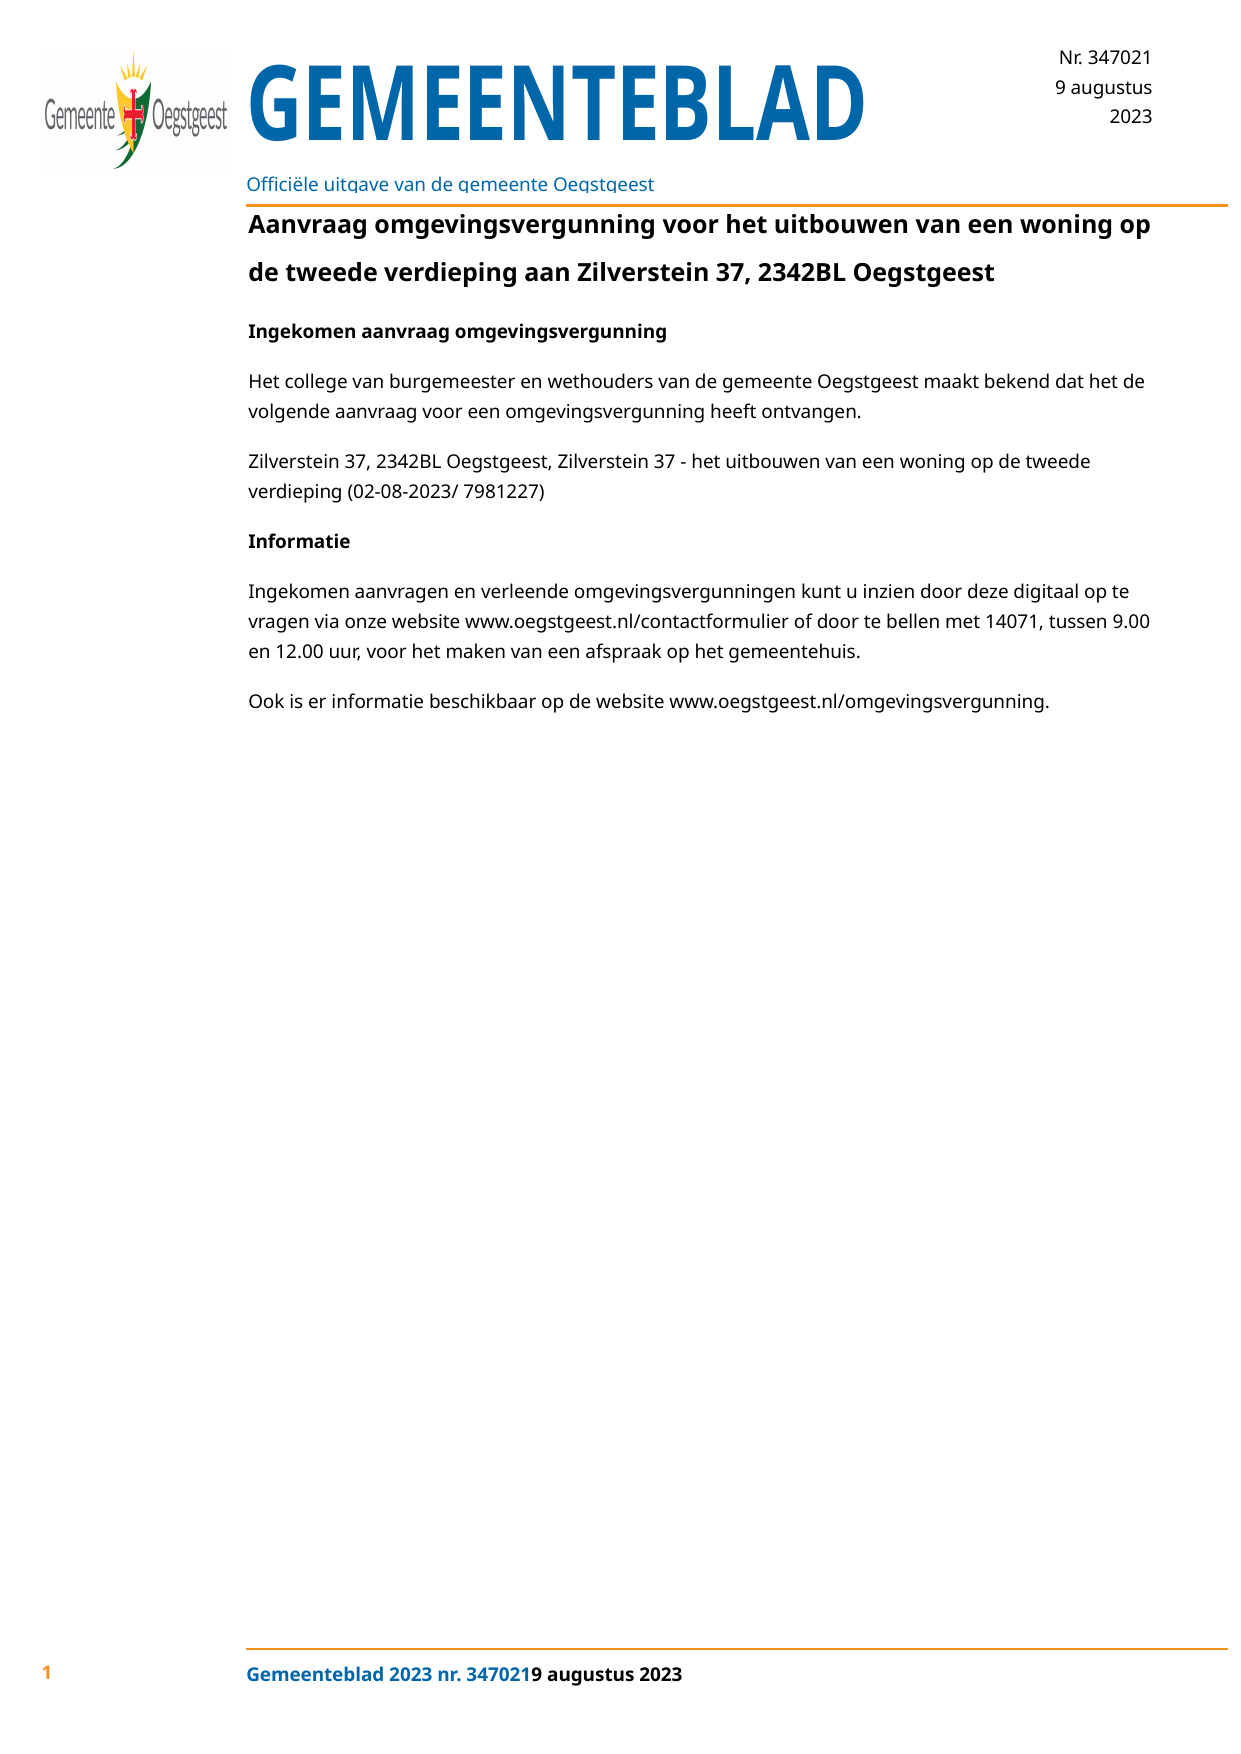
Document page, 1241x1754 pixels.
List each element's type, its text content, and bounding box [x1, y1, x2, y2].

text Het college van burgemeester en wethouders van de gemeente Oegstgeest maakt bekend dat het de volgende aanvraag voor een omgevingsvergunning heeft ontvangen. [248, 368, 1152, 424]
text Ingekomen aanvragen en verleende omgevingsvergunningen kunt u inzien door deze digitaal op te vragen via onze website www.oegstgeest.nl/contactformulier of door te bellen met 14071, tussen 9.00 en 12.00 uur, voor het maken van een afspraak op het gemeentehuis. [248, 579, 1152, 664]
text Ook is er informatie beschikbaar op de website www.oegstgeest.nl/omgevingsvergunning. [248, 688, 1152, 714]
picture [41, 47, 231, 172]
text Aanvraag omgevingsvergunning voor het uitbouwen van een woning op de tweede verdieping aan Zilverstein 37, 2342BL Oegstgeest [248, 207, 1152, 288]
text Ingekomen aanvraag omgevingsvergunning [248, 318, 1152, 344]
text Zilverstein 37, 2342BL Oegstgeest, Zilverstein 37 - het uitbouwen van een woning op de tweede verdieping (02-08-2023/ 7981227) [248, 448, 1152, 504]
text Informatie [248, 528, 1152, 554]
